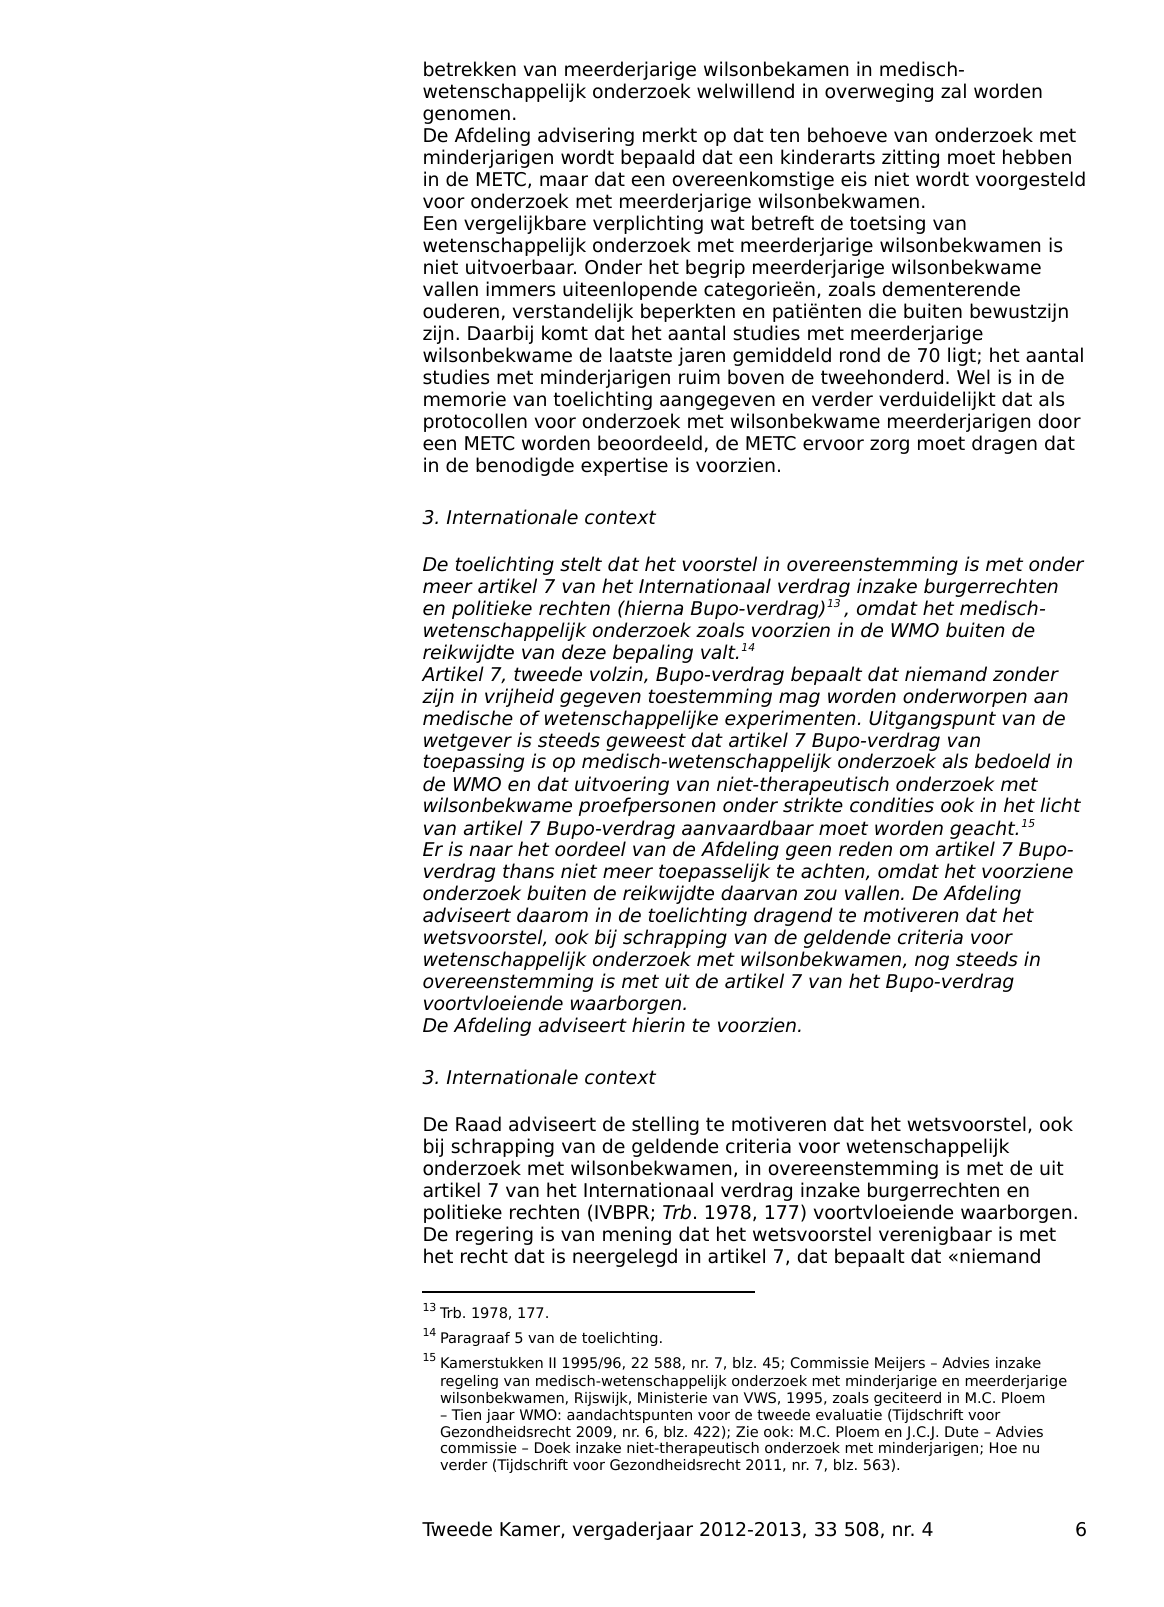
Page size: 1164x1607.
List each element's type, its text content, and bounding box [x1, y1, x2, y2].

text Er is naar het oordeel van de Afdeling geen reden om artikel 7 Bupo-verdrag thans niet meer toepasselijk te achten, omdat het voorziene onderzoek buiten de reikwijdte daarvan zou vallen. De Afdeling adviseert daarom in de toelichting dragend te motiveren dat het wetsvoorstel, ook bij schrapping van de geldende criteria voor wetenschappelijk onderzoek met wilsonbekwamen, nog steeds in overeenstemming is met uit de artikel 7 van het Bupo-verdrag voortvloeiende waarborgen. [422, 839, 1087, 1015]
subtitle 3. Internationale context [422, 1067, 1087, 1089]
text betrekken van meerderjarige wilsonbekamen in medisch-wetenschappelijk onderzoek welwillend in overweging zal worden genomen. [422, 59, 1087, 125]
text Kamerstukken II 1995/96, 22 588, nr. 7, blz. 45; Commissie Meijers – Advies inzake regeling van medisch-wetenschappelijk onderzoek met minderjarige en meerderjarige wilsonbekwamen, Rijswijk, Ministerie van VWS, 1995, zoals geciteerd in M.C. Ploem – Tien jaar WMO: aandachtspunten voor de tweede evaluatie (Tijdschrift voor Gezondheidsrecht 2009, nr. 6, blz. 422); Zie ook: M.C. Ploem en J.C.J. Dute – Advies commissie – Doek inzake niet-therapeutisch onderzoek met minderjarigen; Hoe nu verder (Tijdschrift voor Gezondheidsrecht 2011, nr. 7, blz. 563). [422, 1351, 1087, 1474]
text Artikel 7, tweede volzin, Bupo-verdrag bepaalt dat niemand zonder zijn in vrijheid gegeven toestemming mag worden onderworpen aan medische of wetenschappelijke experimenten. Uitgangspunt van de wetgever is steeds geweest dat artikel 7 Bupo-verdrag van toepassing is op medisch-wetenschappelijk onderzoek als bedoeld in de WMO en dat uitvoering van niet-therapeutisch onderzoek met wilsonbekwame proefpersonen onder strikte condities ook in het licht van artikel 7 Bupo-verdrag aanvaardbaar moet worden geacht. [422, 663, 1087, 839]
text Trb. 1978, 177. [422, 1301, 1087, 1323]
subtitle 3. Internationale context [422, 507, 1087, 529]
text De Raad adviseert de stelling te motiveren dat het wetsvoorstel, ook bij schrapping van de geldende criteria voor wetenschappelijk onderzoek met wilsonbekwamen, in overeenstemming is met de uit artikel 7 van het Internationaal verdrag inzake burgerrechten en politieke rechten (IVBPR; Trb. 1978, 177) voortvloeiende waarborgen. De regering is van mening dat het wetsvoorstel verenigbaar is met het recht dat is neergelegd in artikel 7, dat bepaalt dat «niemand [422, 1114, 1087, 1268]
text De Afdeling adviseert hierin te voorzien. [422, 1015, 1087, 1037]
text De toelichting stelt dat het voorstel in overeenstemming is met onder meer artikel 7 van het Internationaal verdrag inzake burgerrechten en politieke rechten (hierna Bupo-verdrag), omdat het medisch-wetenschappelijk onderzoek zoals voorzien in de WMO buiten de reikwijdte van deze bepaling valt. [422, 554, 1087, 663]
text Een vergelijkbare verplichting wat betreft de toetsing van wetenschappelijk onderzoek met meerderjarige wilsonbekwamen is niet uitvoerbaar. Onder het begrip meerderjarige wilsonbekwame vallen immers uiteenlopende categorieën, zoals dementerende ouderen, verstandelijk beperkten en patiënten die buiten bewustzijn zijn. Daarbij komt dat het aantal studies met meerderjarige wilsonbekwame de laatste jaren gemiddeld rond de 70 ligt; het aantal studies met minderjarigen ruim boven de tweehonderd. Wel is in de memorie van toelichting aangegeven en verder verduidelijkt dat als protocollen voor onderzoek met wilsonbekwame meerderjarigen door een METC worden beoordeeld, de METC ervoor zorg moet dragen dat in de benodigde expertise is voorzien. [422, 213, 1087, 477]
text De Afdeling advisering merkt op dat ten behoeve van onderzoek met minderjarigen wordt bepaald dat een kinderarts zitting moet hebben in de METC, maar dat een overeenkomstige eis niet wordt voorgesteld voor onderzoek met meerderjarige wilsonbekwamen. [422, 125, 1087, 213]
text Paragraaf 5 van de toelichting. [422, 1326, 1087, 1348]
